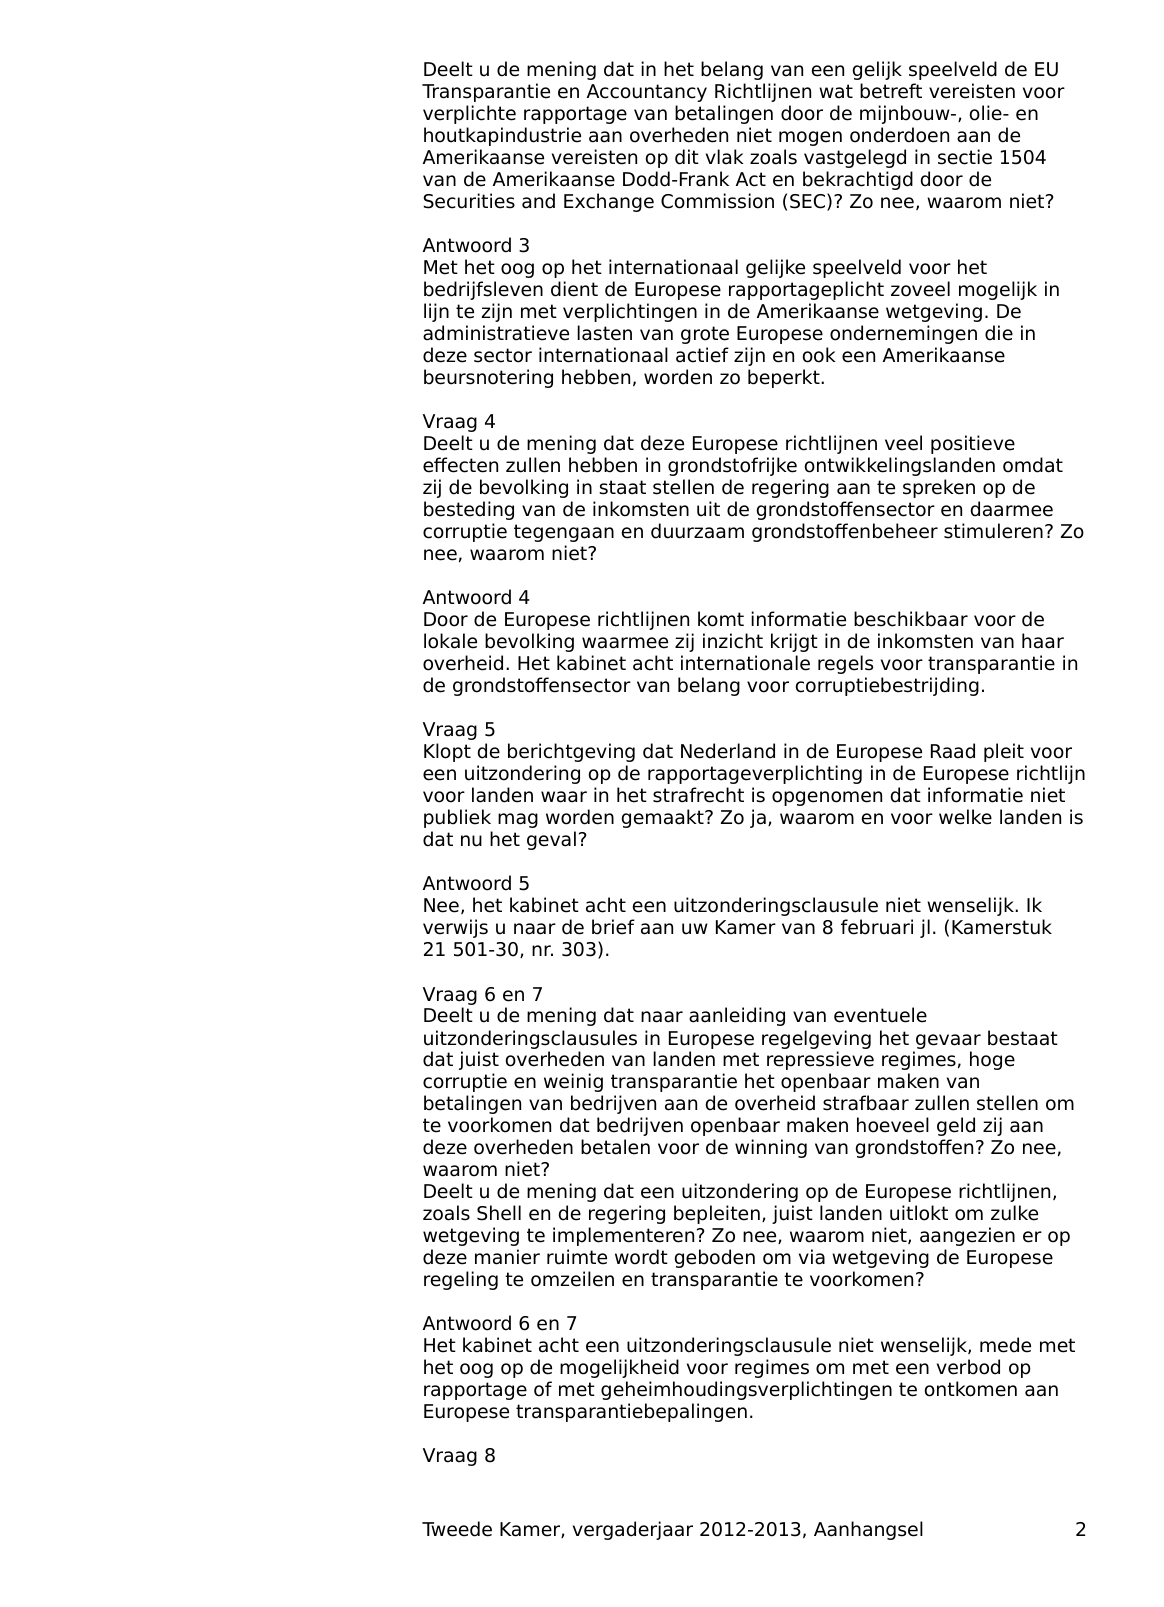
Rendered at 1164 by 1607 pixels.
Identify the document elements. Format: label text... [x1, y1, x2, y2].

text Antwoord 5 [422, 873, 1087, 895]
text Vraag 4 [422, 411, 1087, 433]
text Vraag 6 en 7 [422, 983, 1087, 1005]
text Vraag 8 [422, 1445, 1087, 1467]
text Klopt de berichtgeving dat Nederland in de Europese Raad pleit voor een uitzondering op de rapportageverplichting in de Europese richtlijn voor landen waar in het strafrecht is opgenomen dat informatie niet publiek mag worden gemaakt? Zo ja, waarom en voor welke landen is dat nu het geval? [422, 741, 1087, 851]
text Door de Europese richtlijnen komt informatie beschikbaar voor de lokale bevolking waarmee zij inzicht krijgt in de inkomsten van haar overheid. Het kabinet acht internationale regels voor transparantie in de grondstoffensector van belang voor corruptiebestrijding. [422, 609, 1087, 697]
text Deelt u de mening dat een uitzondering op de Europese richtlijnen, zoals Shell en de regering bepleiten, juist landen uitlokt om zulke wetgeving te implementeren? Zo nee, waarom niet, aangezien er op deze manier ruimte wordt geboden om via wetgeving de Europese regeling te omzeilen en transparantie te voorkomen? [422, 1181, 1087, 1291]
text Antwoord 4 [422, 587, 1087, 609]
text Deelt u de mening dat naar aanleiding van eventuele uitzonderingsclausules in Europese regelgeving het gevaar bestaat dat juist overheden van landen met repressieve regimes, hoge corruptie en weinig transparantie het openbaar maken van betalingen van bedrijven aan de overheid strafbaar zullen stellen om te voorkomen dat bedrijven openbaar maken hoeveel geld zij aan deze overheden betalen voor de winning van grondstoffen? Zo nee, waarom niet? [422, 1005, 1087, 1181]
text Antwoord 3 [422, 235, 1087, 257]
text Deelt u de mening dat deze Europese richtlijnen veel positieve effecten zullen hebben in grondstofrijke ontwikkelingslanden omdat zij de bevolking in staat stellen de regering aan te spreken op de besteding van de inkomsten uit de grondstoffensector en daarmee corruptie tegengaan en duurzaam grondstoffenbeheer stimuleren? Zo nee, waarom niet? [422, 433, 1087, 565]
text Nee, het kabinet acht een uitzonderingsclausule niet wenselijk. Ik verwijs u naar de brief aan uw Kamer van 8 februari jl. (Kamerstuk 21 501-30, nr. 303). [422, 895, 1087, 961]
text Het kabinet acht een uitzonderingsclausule niet wenselijk, mede met het oog op de mogelijkheid voor regimes om met een verbod op rapportage of met geheimhoudingsverplichtingen te ontkomen aan Europese transparantiebepalingen. [422, 1335, 1087, 1423]
text Antwoord 6 en 7 [422, 1313, 1087, 1335]
text Deelt u de mening dat in het belang van een gelijk speelveld de EU Transparantie en Accountancy Richtlijnen wat betreft vereisten voor verplichte rapportage van betalingen door de mijnbouw-, olie- en houtkapindustrie aan overheden niet mogen onderdoen aan de Amerikaanse vereisten op dit vlak zoals vastgelegd in sectie 1504 van de Amerikaanse Dodd-Frank Act en bekrachtigd door de Securities and Exchange Commission (SEC)? Zo nee, waarom niet? [422, 59, 1087, 213]
text Met het oog op het internationaal gelijke speelveld voor het bedrijfsleven dient de Europese rapportageplicht zoveel mogelijk in lijn te zijn met verplichtingen in de Amerikaanse wetgeving. De administratieve lasten van grote Europese ondernemingen die in deze sector internationaal actief zijn en ook een Amerikaanse beursnotering hebben, worden zo beperkt. [422, 257, 1087, 389]
text Vraag 5 [422, 719, 1087, 741]
